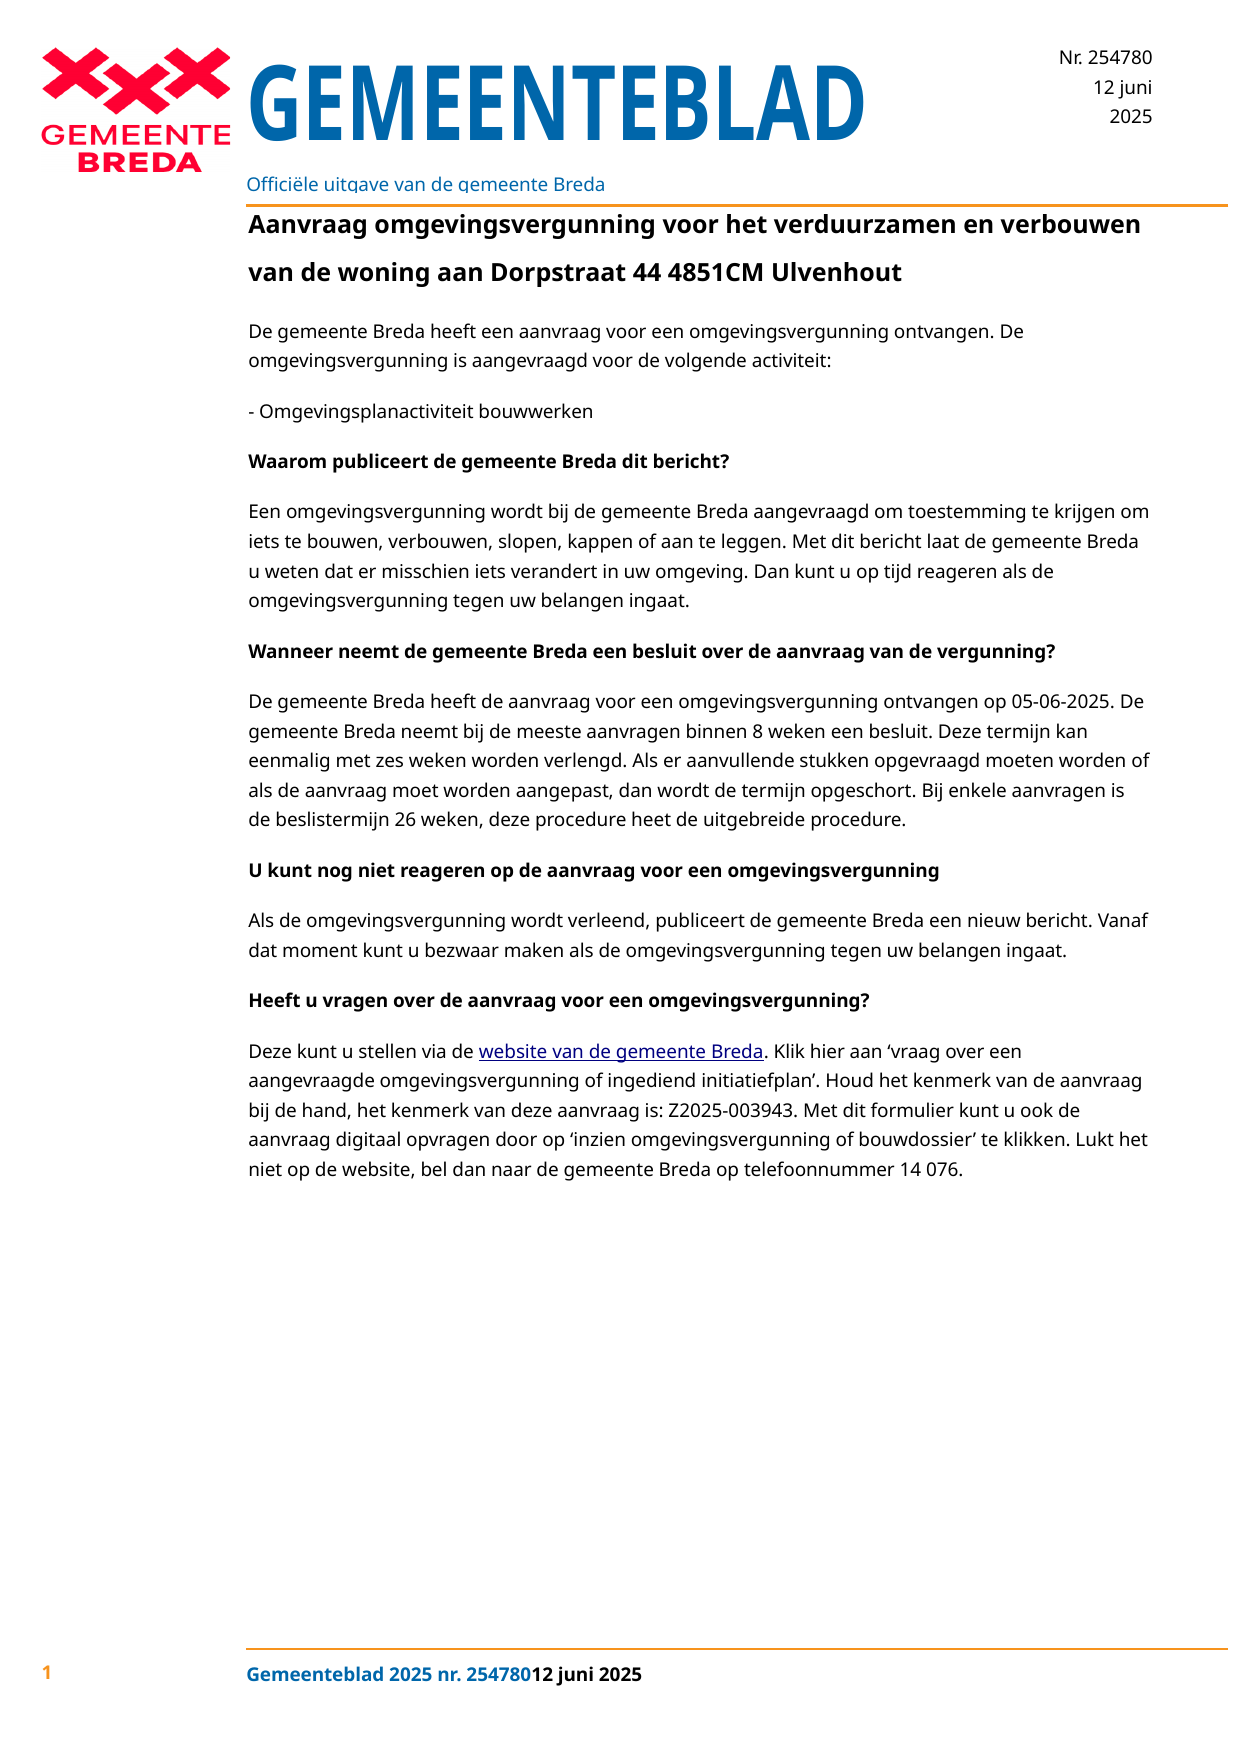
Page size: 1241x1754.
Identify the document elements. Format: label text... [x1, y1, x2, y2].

text Aanvraag omgevingsvergunning voor het verduurzamen en verbouwen van de woning aan Dorpstraat 44 4851CM Ulvenhout [248, 207, 1152, 288]
text Wanneer neemt de gemeente Breda een besluit over de aanvraag van de vergunning? [248, 638, 1152, 664]
picture [41, 47, 231, 172]
text De gemeente Breda heeft een aanvraag voor een omgevingsvergunning ontvangen. De omgevingsvergunning is aangevraagd voor de volgende activiteit: [248, 318, 1152, 373]
text Heeft u vragen over de aanvraag voor een omgevingsvergunning? [248, 987, 1152, 1013]
text - Omgevingsplanactiviteit bouwwerken [248, 398, 1152, 424]
text Een omgevingsvergunning wordt bij de gemeente Breda aangevraagd om toestemming te krijgen om iets te bouwen, verbouwen, slopen, kappen of aan te leggen. Met dit bericht laat de gemeente Breda u weten dat er misschien iets verandert in uw omgeving. Dan kunt u op tijd reageren als de omgevingsvergunning tegen uw belangen ingaat. [248, 499, 1152, 613]
text Als de omgevingsvergunning wordt verleend, publiceert de gemeente Breda een nieuw bericht. Vanaf dat moment kunt u bezwaar maken als de omgevingsvergunning tegen uw belangen ingaat. [248, 907, 1152, 963]
text Deze kunt u stellen via de website van de gemeente Breda. Klik hier aan ‘vraag over een aangevraagde omgevingsvergunning of ingediend initiatiefplan’. Houd het kenmerk van de aanvraag bij de hand, het kenmerk van deze aanvraag is: Z2025-003943. Met dit formulier kunt u ook de aanvraag digitaal opvragen door op ‘inzien omgevingsvergunning of bouwdossier’ te klikken. Lukt het niet op de website, bel dan naar de gemeente Breda op telefoonnummer 14 076. [248, 1038, 1152, 1182]
text U kunt nog niet reageren op de aanvraag voor een omgevingsvergunning [248, 857, 1152, 883]
text De gemeente Breda heeft de aanvraag voor een omgevingsvergunning ontvangen op 05-06-2025. De gemeente Breda neemt bij de meeste aanvragen binnen 8 weken een besluit. Deze termijn kan eenmalig met zes weken worden verlengd. Als er aanvullende stukken opgevraagd moeten worden of als de aanvraag moet worden aangepast, dan wordt de termijn opgeschort. Bij enkele aanvragen is de beslistermijn 26 weken, deze procedure heet de uitgebreide procedure. [248, 688, 1152, 832]
text Waarom publiceert de gemeente Breda dit bericht? [248, 448, 1152, 474]
